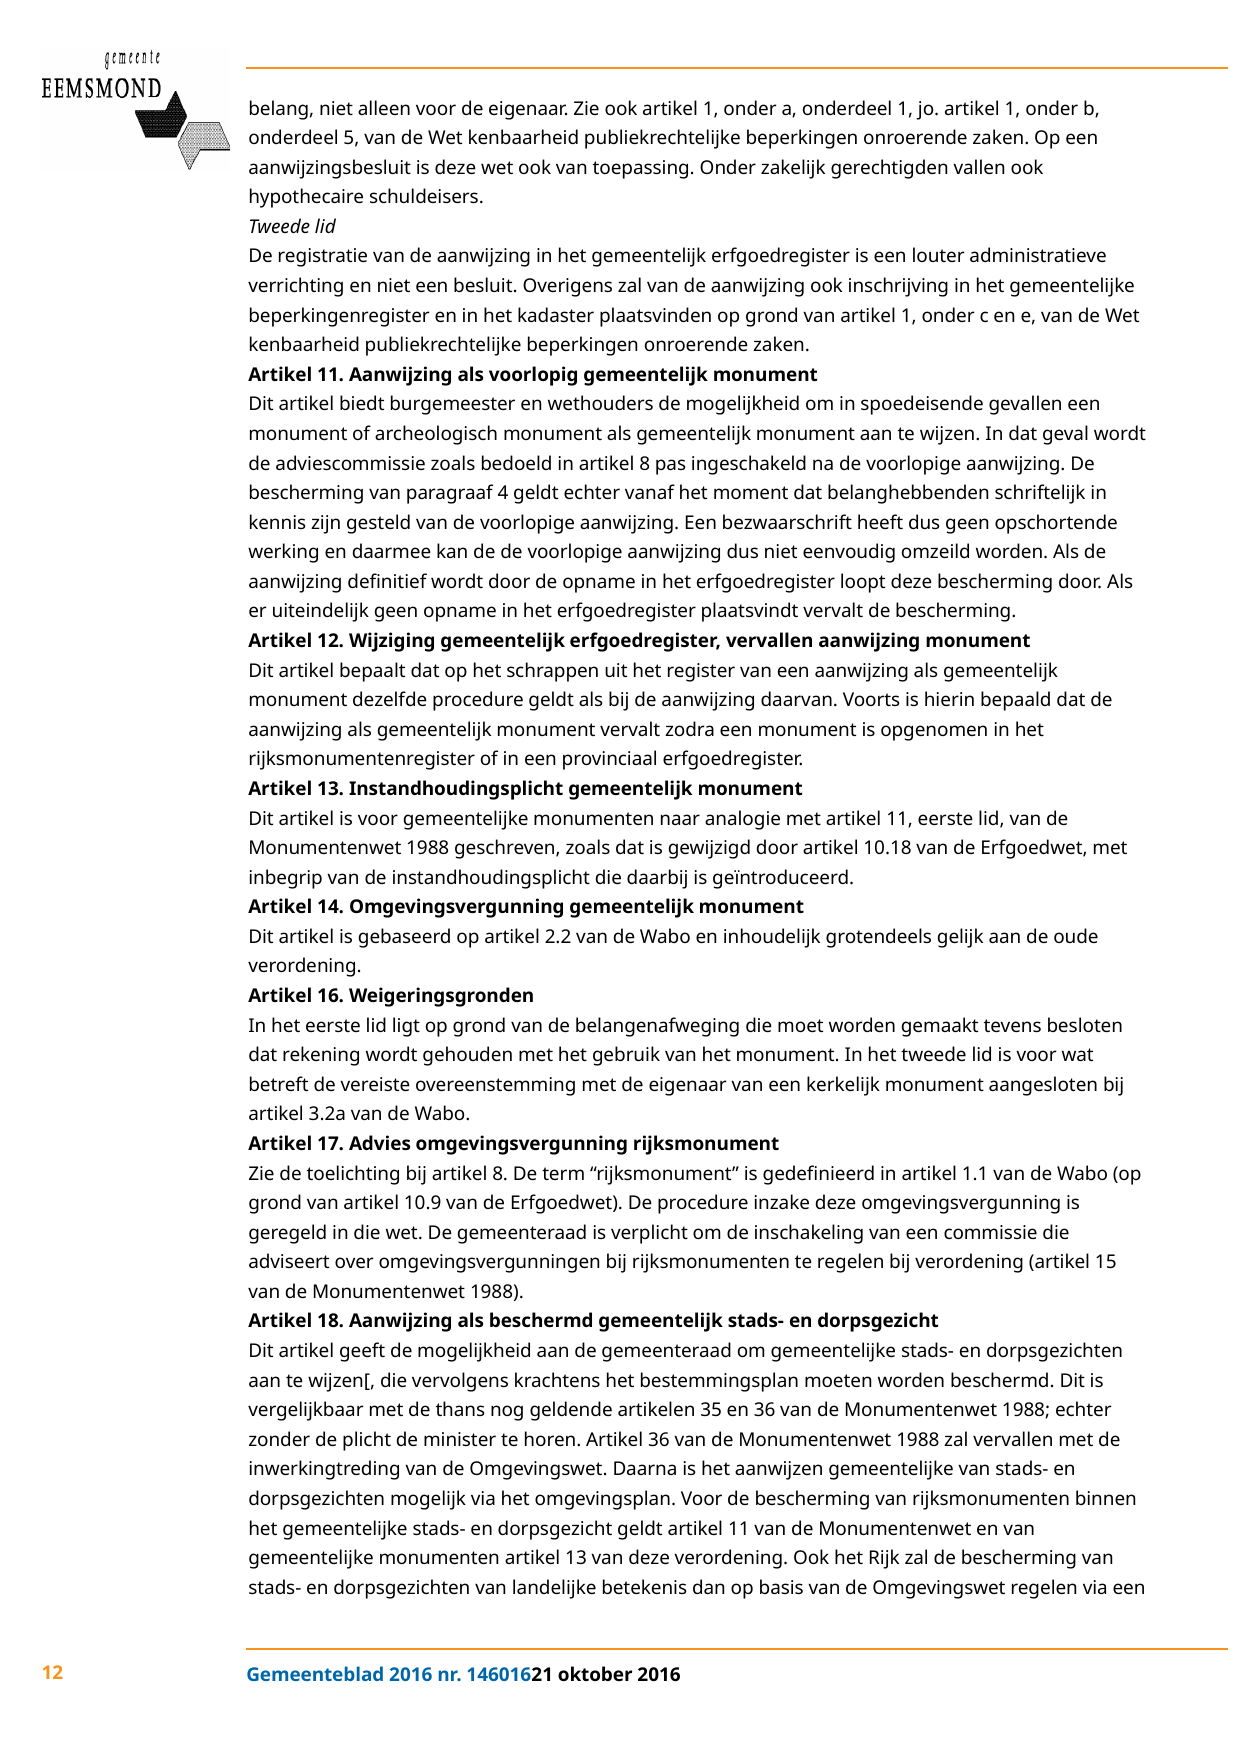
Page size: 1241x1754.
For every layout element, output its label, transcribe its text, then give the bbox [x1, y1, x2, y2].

text Artikel 13. Instandhoudingsplicht gemeentelijk monument [248, 775, 1152, 801]
text Dit artikel bepaalt dat op het schrappen uit het register van een aanwijzing als gemeentelijk monument dezelfde procedure geldt als bij de aanwijzing daarvan. Voorts is hierin bepaald dat de aanwijzing als gemeentelijk monument vervalt zodra een monument is opgenomen in het rijksmonumentenregister of in een provinciaal erfgoedregister. [248, 657, 1152, 771]
text Artikel 17. Advies omgevingsvergunning rijksmonument [248, 1130, 1152, 1156]
text Artikel 16. Weigeringsgronden [248, 982, 1152, 1008]
text De registratie van de aanwijzing in het gemeentelijk erfgoedregister is een louter administratieve verrichting en niet een besluit. Overigens zal van de aanwijzing ook inschrijving in het gemeentelijke beperkingenregister en in het kadaster plaatsvinden op grond van artikel 1, onder c en e, van de Wet kenbaarheid publiekrechtelijke beperkingen onroerende zaken. [248, 243, 1152, 357]
text Zie de toelichting bij artikel 8. De term “rijksmonument” is gedefinieerd in artikel 1.1 van de Wabo (op grond van artikel 10.9 van de Erfgoedwet). De procedure inzake deze omgevingsvergunning is geregeld in die wet. De gemeenteraad is verplicht om de inschakeling van een commissie die adviseert over omgevingsvergunningen bij rijksmonumenten te regelen bij verordening (artikel 15 van de Monumentenwet 1988). [248, 1160, 1152, 1304]
text In het eerste lid ligt op grond van de belangenafweging die moet worden gemaakt tevens besloten dat rekening wordt gehouden met het gebruik van het monument. In het tweede lid is voor wat betreft de vereiste overeenstemming met de eigenaar van een kerkelijk monument aangesloten bij artikel 3.2a van de Wabo. [248, 1012, 1152, 1126]
text Dit artikel is voor gemeentelijke monumenten naar analogie met artikel 11, eerste lid, van de Monumentenwet 1988 geschreven, zoals dat is gewijzigd door artikel 10.18 van de Erfgoedwet, met inbegrip van de instandhoudingsplicht die daarbij is geïntroduceerd. [248, 805, 1152, 890]
text Dit artikel geeft de mogelijkheid aan de gemeenteraad om gemeentelijke stads- en dorpsgezichten aan te wijzen[, die vervolgens krachtens het bestemmingsplan moeten worden beschermd. Dit is vergelijkbaar met de thans nog geldende artikelen 35 en 36 van de Monumentenwet 1988; echter zonder de plicht de minister te horen. Artikel 36 van de Monumentenwet 1988 zal vervallen met de inwerkingtreding van de Omgevingswet. Daarna is het aanwijzen gemeentelijke van stads- en dorpsgezichten mogelijk via het omgevingsplan. Voor de bescherming van rijksmonumenten binnen het gemeentelijke stads- en dorpsgezicht geldt artikel 11 van de Monumentenwet en van gemeentelijke monumenten artikel 13 van deze verordening. Ook het Rijk zal de bescherming van stads- en dorpsgezichten van landelijke betekenis dan op basis van de Omgevingswet regelen via een [248, 1337, 1152, 1600]
text Dit artikel is gebaseerd op artikel 2.2 van de Wabo en inhoudelijk grotendeels gelijk aan de oude verordening. [248, 923, 1152, 978]
picture [41, 47, 231, 172]
text Artikel 14. Omgevingsvergunning gemeentelijk monument [248, 893, 1152, 919]
text belang, niet alleen voor de eigenaar. Zie ook artikel 1, onder a, onderdeel 1, jo. artikel 1, onder b, onderdeel 5, van de Wet kenbaarheid publiekrechtelijke beperkingen onroerende zaken. Op een aanwijzingsbesluit is deze wet ook van toepassing. Onder zakelijk gerechtigden vallen ook hypothecaire schuldeisers. [248, 95, 1152, 209]
text Artikel 18. Aanwijzing als beschermd gemeentelijk stads- en dorpsgezicht [248, 1308, 1152, 1333]
text Artikel 12. Wijziging gemeentelijk erfgoedregister, vervallen aanwijzing monument [248, 627, 1152, 653]
text Tweede lid [248, 213, 1152, 239]
text Artikel 11. Aanwijzing als voorlopig gemeentelijk monument [248, 361, 1152, 387]
text Dit artikel biedt burgemeester en wethouders de mogelijkheid om in spoedeisende gevallen een monument of archeologisch monument als gemeentelijk monument aan te wijzen. In dat geval wordt de adviescommissie zoals bedoeld in artikel 8 pas ingeschakeld na de voorlopige aanwijzing. De bescherming van paragraaf 4 geldt echter vanaf het moment dat belanghebbenden schriftelijk in kennis zijn gesteld van de voorlopige aanwijzing. Een bezwaarschrift heeft dus geen opschortende werking en daarmee kan de de voorlopige aanwijzing dus niet eenvoudig omzeild worden. Als de aanwijzing definitief wordt door de opname in het erfgoedregister loopt deze bescherming door. Als er uiteindelijk geen opname in het erfgoedregister plaatsvindt vervalt de bescherming. [248, 391, 1152, 623]
